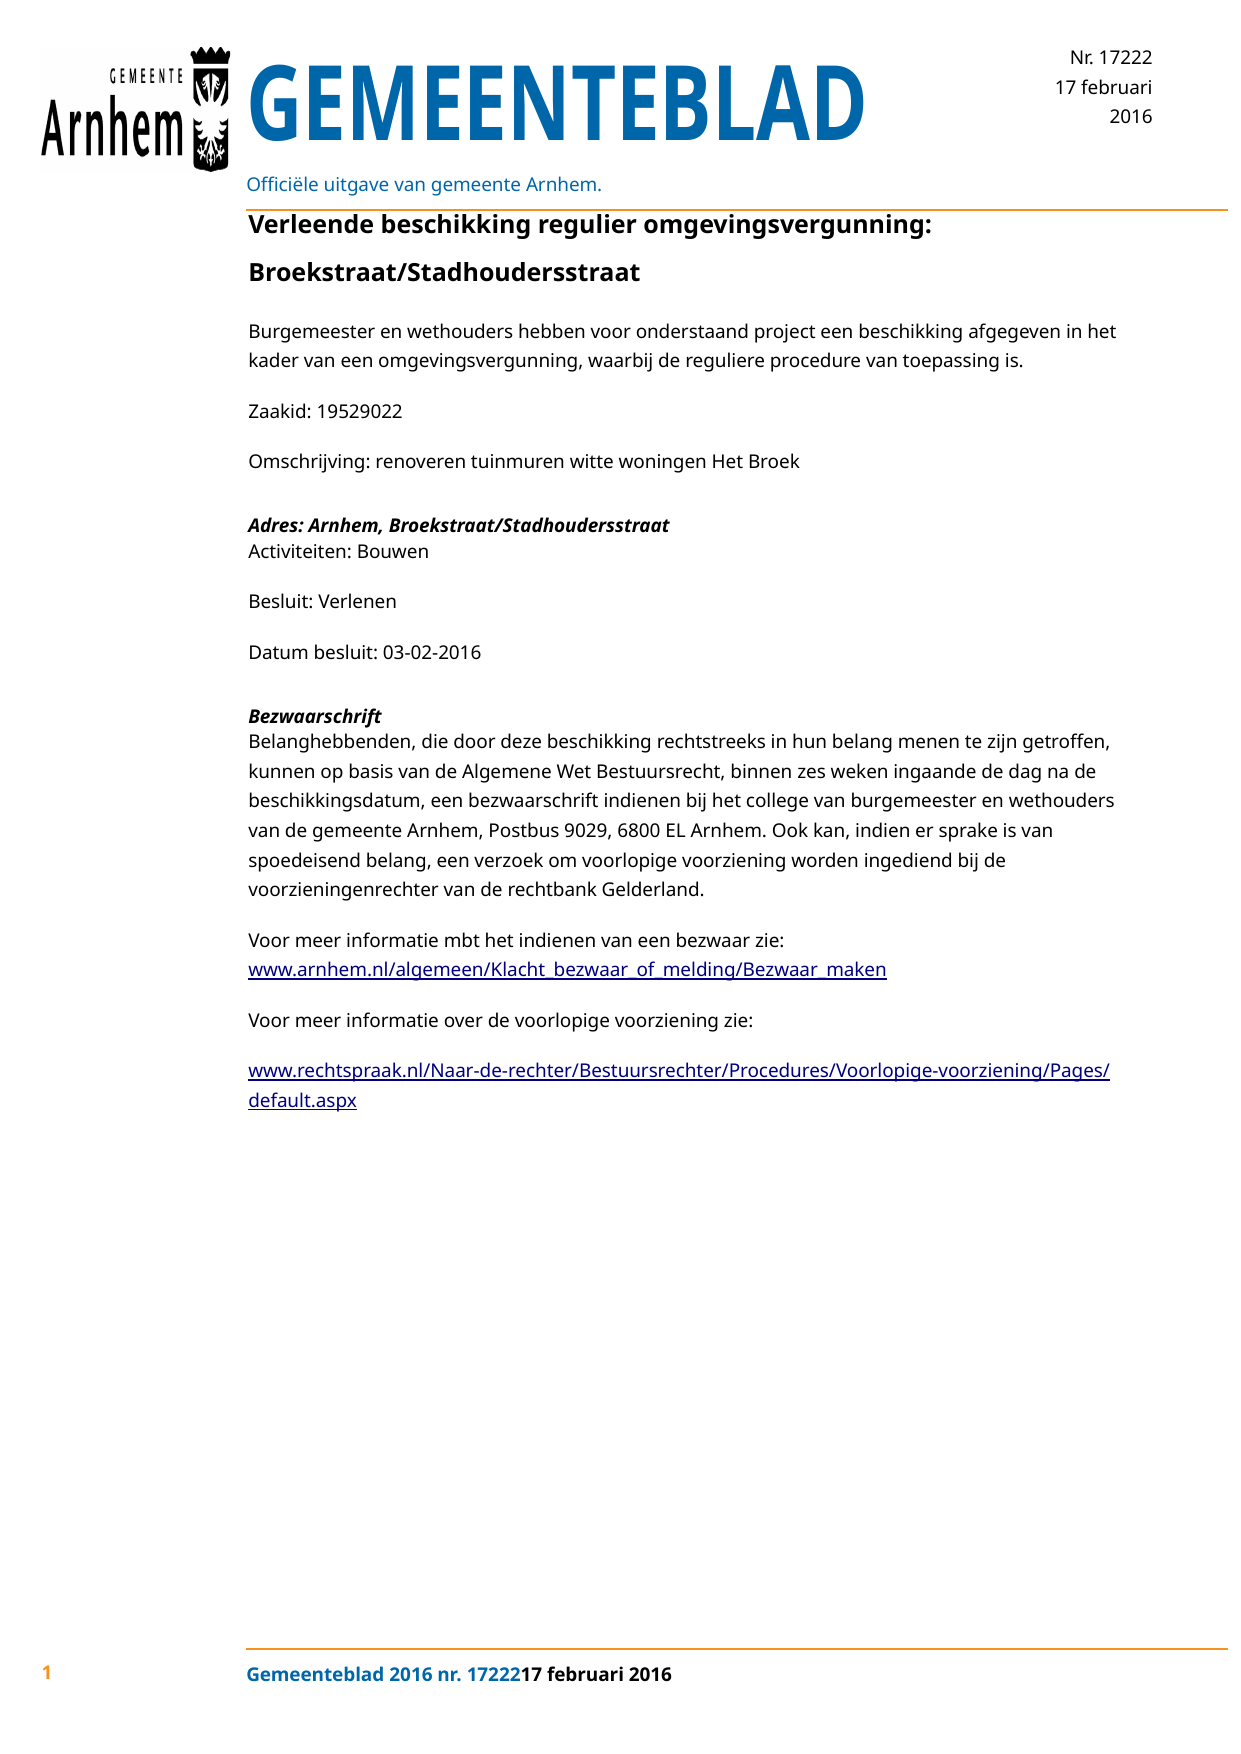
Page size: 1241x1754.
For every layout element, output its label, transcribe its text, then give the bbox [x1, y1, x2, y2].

text Bezwaarschrift [248, 703, 1152, 728]
text Voor meer informatie over de voorlopige voorziening zie: [248, 1007, 1152, 1033]
text Besluit: Verlenen [248, 588, 1152, 614]
text Adres: Arnhem, Broekstraat/Stadhoudersstraat [248, 512, 1152, 538]
text Activiteiten: Bouwen [248, 538, 1152, 564]
text Belanghebbenden, die door deze beschikking rechtstreeks in hun belang menen te zijn getroffen, kunnen op basis van de Algemene Wet Bestuursrecht, binnen zes weken ingaande de dag na de beschikkingsdatum, een bezwaarschrift indienen bij het college van burgemeester en wethouders van de gemeente Arnhem, Postbus 9029, 6800 EL Arnhem. Ook kan, indien er sprake is van spoedeisend belang, een verzoek om voorlopige voorziening worden ingediend bij de voorzieningenrechter van de rechtbank Gelderland. [248, 728, 1152, 902]
text Verleende beschikking regulier omgevingsvergunning: Broekstraat/Stadhoudersstraat [248, 211, 1152, 288]
picture [41, 47, 231, 172]
text Datum besluit: 03-02-2016 [248, 639, 1152, 664]
text www.rechtspraak.nl/Naar-de-rechter/Bestuursrechter/Procedures/Voorlopige-voorziening/Pages/default.aspx [248, 1057, 1152, 1113]
text Voor meer informatie mbt het indienen van een bezwaar zie: www.arnhem.nl/algemeen/Klacht_bezwaar_of_melding/Bezwaar_maken [248, 927, 1152, 982]
text Zaakid: 19529022 [248, 398, 1152, 424]
text Omschrijving: renoveren tuinmuren witte woningen Het Broek [248, 448, 1152, 474]
text Burgemeester en wethouders hebben voor onderstaand project een beschikking afgegeven in het kader van een omgevingsvergunning, waarbij de reguliere procedure van toepassing is. [248, 318, 1152, 373]
